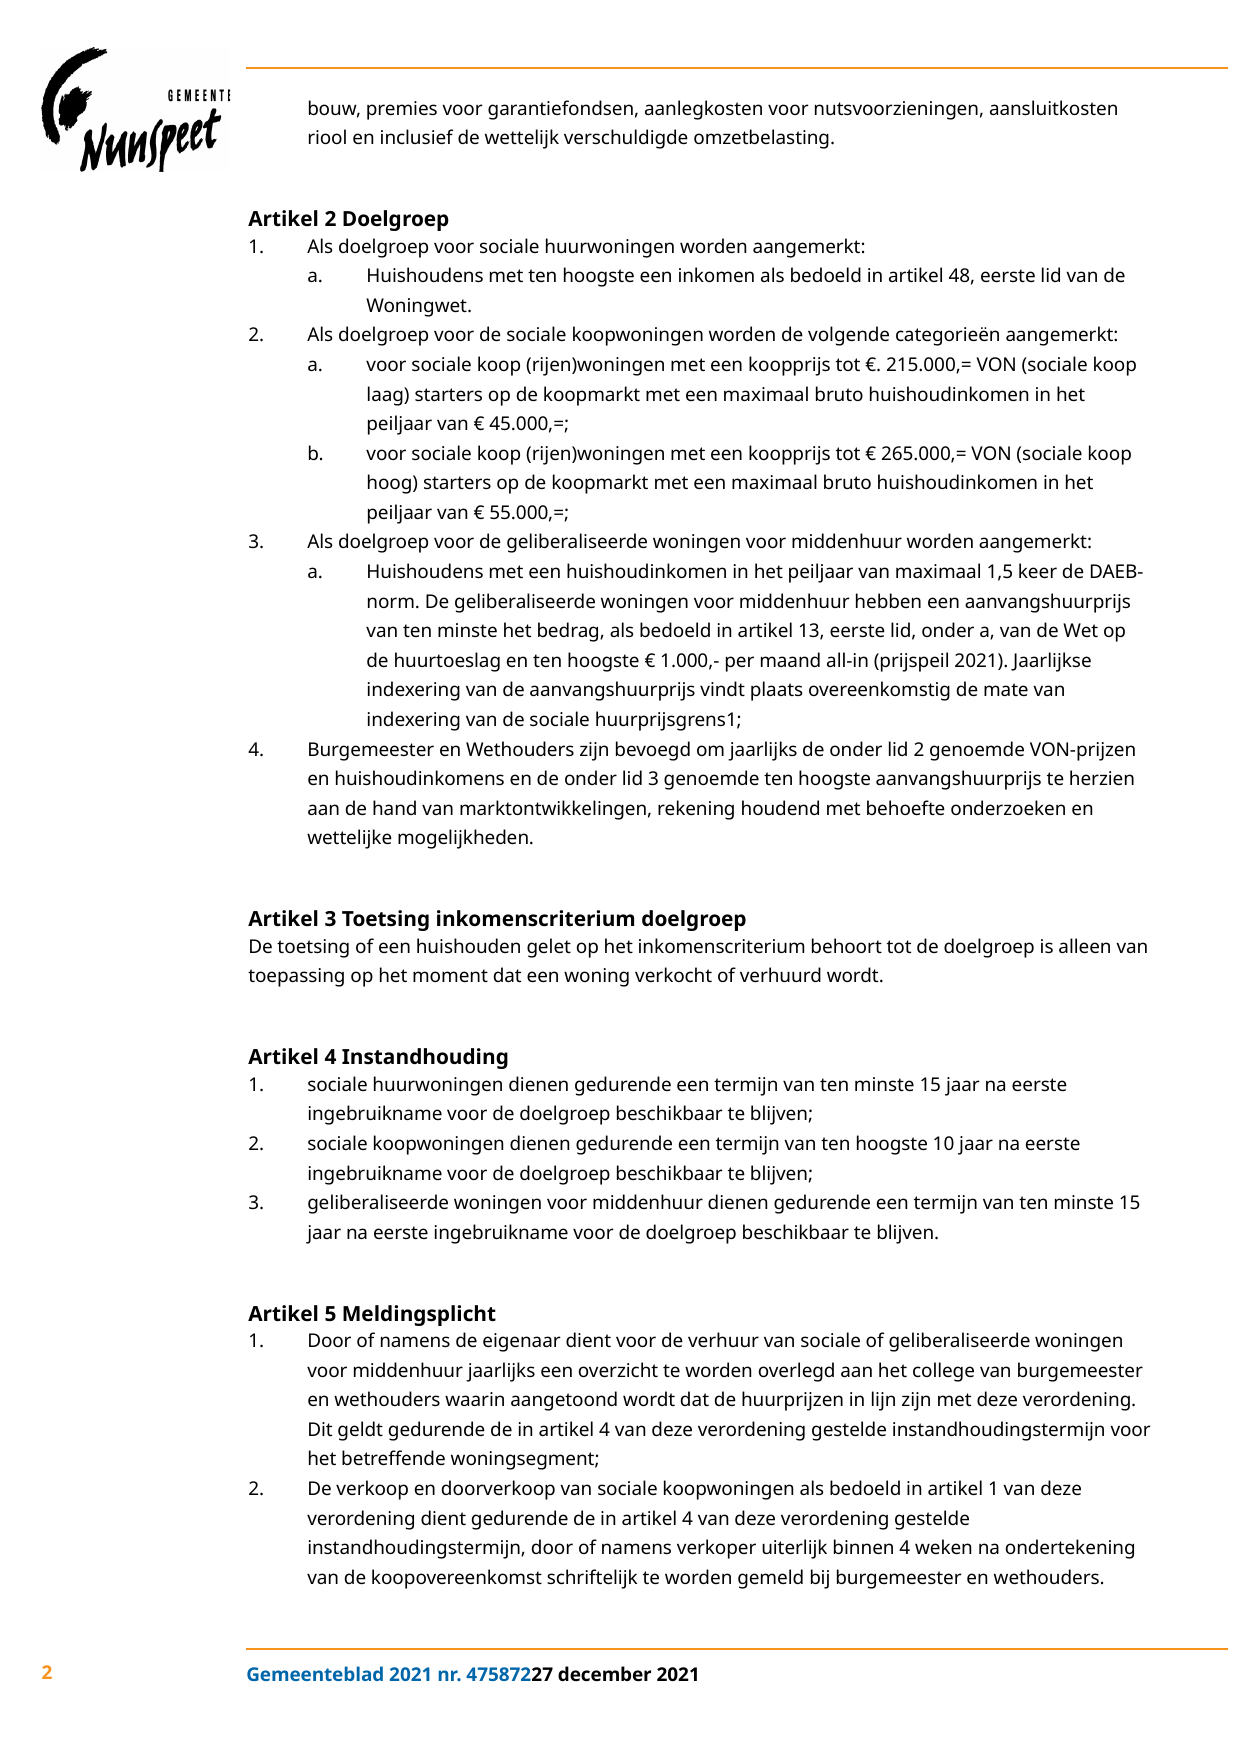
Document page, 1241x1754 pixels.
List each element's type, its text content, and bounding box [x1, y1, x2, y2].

list Door of namens de eigenaar dient voor de verhuur van sociale of geliberaliseerde woningen voor middenhuur jaarlijks een overzicht te worden overlegd aan het college van burgemeester en wethouders waarin aangetoond wordt dat de huurprijzen in lijn zijn met deze verordening. Dit geldt gedurende de in artikel 4 van deze verordening gestelde instandhoudingstermijn voor het betreffende woningsegment; [248, 1327, 1152, 1471]
text De toetsing of een huishouden gelet op het inkomenscriterium behoort tot de doelgroep is alleen van toepassing op het moment dat een woning verkocht of verhuurd wordt. [248, 933, 1152, 988]
picture [41, 47, 231, 172]
list sociale huurwoningen dienen gedurende een termijn van ten minste 15 jaar na eerste ingebruikname voor de doelgroep beschikbaar te blijven; [248, 1071, 1152, 1126]
list De verkoop en doorverkoop van sociale koopwoningen als bedoeld in artikel 1 van deze verordening dient gedurende de in artikel 4 van deze verordening gestelde instandhoudingstermijn, door of namens verkoper uiterlijk binnen 4 weken na ondertekening van de koopovereenkomst schriftelijk te worden gemeld bij burgemeester en wethouders. [248, 1475, 1152, 1590]
list Huishoudens met een huishoudinkomen in het peiljaar van maximaal 1,5 keer de DAEB-norm. De geliberaliseerde woningen voor middenhuur hebben een aanvangshuurprijs van ten minste het bedrag, als bedoeld in artikel 13, eerste lid, onder a, van de Wet op de huurtoeslag en ten hoogste € 1.000,- per maand all-in (prijspeil 2021). Jaarlijkse indexering van de aanvangshuurprijs vindt plaats overeenkomstig de mate van indexering van de sociale huurprijsgrens1; [307, 558, 1152, 732]
text Artikel 2 Doelgroep [248, 204, 1152, 233]
list Als doelgroep voor de geliberaliseerde woningen voor middenhuur worden aangemerkt: [248, 529, 1152, 554]
list voor sociale koop (rijen)woningen met een koopprijs tot € 265.000,= VON (sociale koop hoog) starters op de koopmarkt met een maximaal bruto huishoudinkomen in het peiljaar van € 55.000,=; [307, 440, 1152, 525]
text Artikel 3 Toetsing inkomenscriterium doelgroep [248, 904, 1152, 933]
list bouw, premies voor garantiefondsen, aanlegkosten voor nutsvoorzieningen, aansluitkosten riool en inclusief de wettelijk verschuldigde omzetbelasting. [248, 95, 1152, 150]
list Als doelgroep voor de sociale koopwoningen worden de volgende categorieën aangemerkt: [248, 322, 1152, 347]
list Huishoudens met ten hoogste een inkomen als bedoeld in artikel 48, eerste lid van de Woningwet. [307, 262, 1152, 318]
text Artikel 4 Instandhouding [248, 1042, 1152, 1071]
list Als doelgroep voor sociale huurwoningen worden aangemerkt: [248, 233, 1152, 258]
list Burgemeester en Wethouders zijn bevoegd om jaarlijks de onder lid 2 genoemde VON-prijzen en huishoudinkomens en de onder lid 3 genoemde ten hoogste aanvangshuurprijs te herzien aan de hand van marktontwikkelingen, rekening houdend met behoefte onderzoeken en wettelijke mogelijkheden. [248, 736, 1152, 850]
list sociale koopwoningen dienen gedurende een termijn van ten hoogste 10 jaar na eerste ingebruikname voor de doelgroep beschikbaar te blijven; [248, 1130, 1152, 1185]
list geliberaliseerde woningen voor middenhuur dienen gedurende een termijn van ten minste 15 jaar na eerste ingebruikname voor de doelgroep beschikbaar te blijven. [248, 1189, 1152, 1244]
list voor sociale koop (rijen)woningen met een koopprijs tot €. 215.000,= VON (sociale koop laag) starters op de koopmarkt met een maximaal bruto huishoudinkomen in het peiljaar van € 45.000,=; [307, 351, 1152, 436]
text Artikel 5 Meldingsplicht [248, 1299, 1152, 1327]
